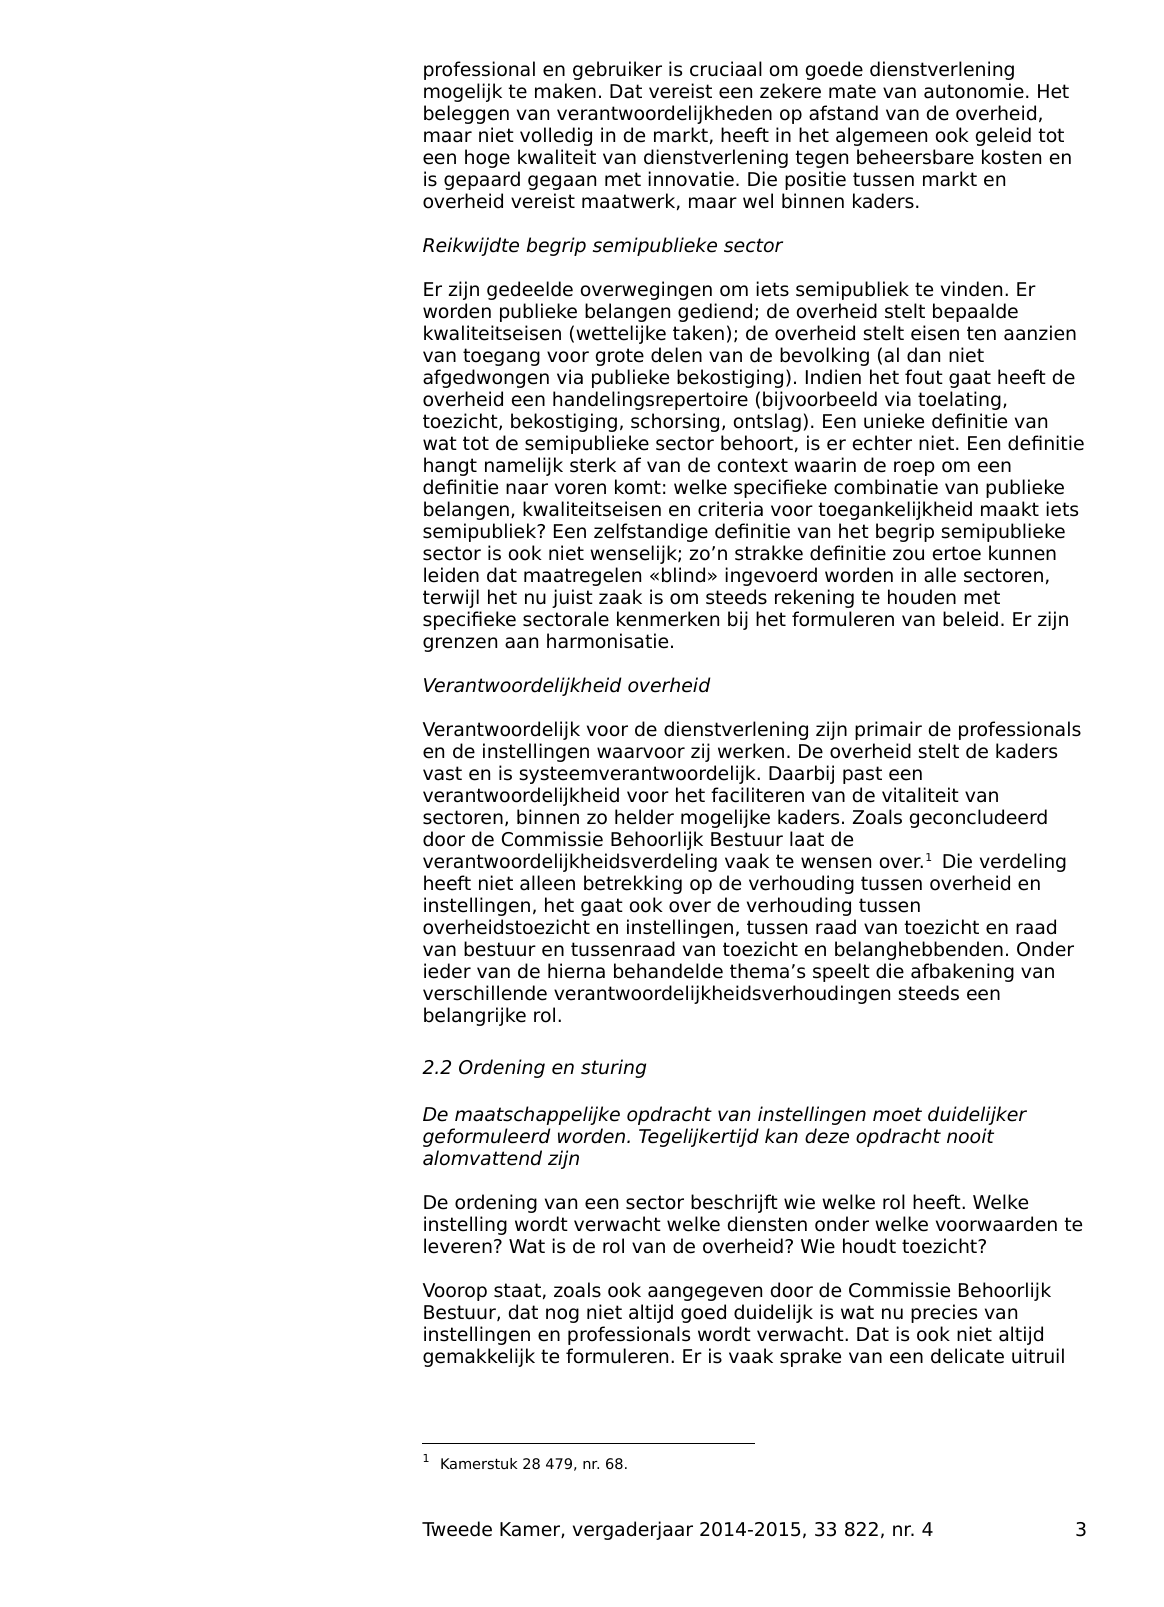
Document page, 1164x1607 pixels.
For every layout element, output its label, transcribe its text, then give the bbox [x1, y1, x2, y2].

subtitle Reikwijdte begrip semipublieke sector [422, 235, 1087, 257]
text Verantwoordelijk voor de dienstverlening zijn primair de professionals en de instellingen waarvoor zij werken. De overheid stelt de kaders vast en is systeemverantwoordelijk. Daarbij past een verantwoordelijkheid voor het faciliteren van de vitaliteit van sectoren, binnen zo helder mogelijke kaders. Zoals geconcludeerd door de Commissie Behoorlijk Bestuur laat de verantwoordelijkheidsverdeling vaak te wensen over. Die verdeling heeft niet alleen betrekking op de verhouding tussen overheid en instellingen, het gaat ook over de verhouding tussen overheidstoezicht en instellingen, tussen raad van toezicht en raad van bestuur en tussenraad van toezicht en belanghebbenden. Onder ieder van de hierna behandelde thema’s speelt die afbakening van verschillende verantwoordelijkheidsverhoudingen steeds een belangrijke rol. [422, 719, 1087, 1027]
text Voorop staat, zoals ook aangegeven door de Commissie Behoorlijk Bestuur, dat nog niet altijd goed duidelijk is wat nu precies van instellingen en professionals wordt verwacht. Dat is ook niet altijd gemakkelijk te formuleren. Er is vaak sprake van een delicate uitruil [422, 1280, 1087, 1368]
subtitle Verantwoordelijkheid overheid [422, 675, 1087, 697]
text Er zijn gedeelde overwegingen om iets semipubliek te vinden. Er worden publieke belangen gediend; de overheid stelt bepaalde kwaliteitseisen (wettelijke taken); de overheid stelt eisen ten aanzien van toegang voor grote delen van de bevolking (al dan niet afgedwongen via publieke bekostiging). Indien het fout gaat heeft de overheid een handelingsrepertoire (bijvoorbeeld via toelating, toezicht, bekostiging, schorsing, ontslag). Een unieke definitie van wat tot de semipublieke sector behoort, is er echter niet. Een definitie hangt namelijk sterk af van de context waarin de roep om een definitie naar voren komt: welke specifieke combinatie van publieke belangen, kwaliteitseisen en criteria voor toegankelijkheid maakt iets semipubliek? Een zelfstandige definitie van het begrip semipublieke sector is ook niet wenselijk; zo’n strakke definitie zou ertoe kunnen leiden dat maatregelen «blind» ingevoerd worden in alle sectoren, terwijl het nu juist zaak is om steeds rekening te houden met specifieke sectorale kenmerken bij het formuleren van beleid. Er zijn grenzen aan harmonisatie. [422, 279, 1087, 653]
subtitle 2.2 Ordening en sturing [422, 1057, 1087, 1079]
text De ordening van een sector beschrijft wie welke rol heeft. Welke instelling wordt verwacht welke diensten onder welke voorwaarden te leveren? Wat is de rol van de overheid? Wie houdt toezicht? [422, 1192, 1087, 1258]
text professional en gebruiker is cruciaal om goede dienstverlening mogelijk te maken. Dat vereist een zekere mate van autonomie. Het beleggen van verantwoordelijkheden op afstand van de overheid, maar niet volledig in de markt, heeft in het algemeen ook geleid tot een hoge kwaliteit van dienstverlening tegen beheersbare kosten en is gepaard gegaan met innovatie. Die positie tussen markt en overheid vereist maatwerk, maar wel binnen kaders. [422, 59, 1087, 213]
subtitle De maatschappelijke opdracht van instellingen moet duidelijker geformuleerd worden. Tegelijkertijd kan deze opdracht nooit alomvattend zijn [422, 1104, 1087, 1170]
text Kamerstuk 28 479, nr. 68. [422, 1452, 1087, 1474]
